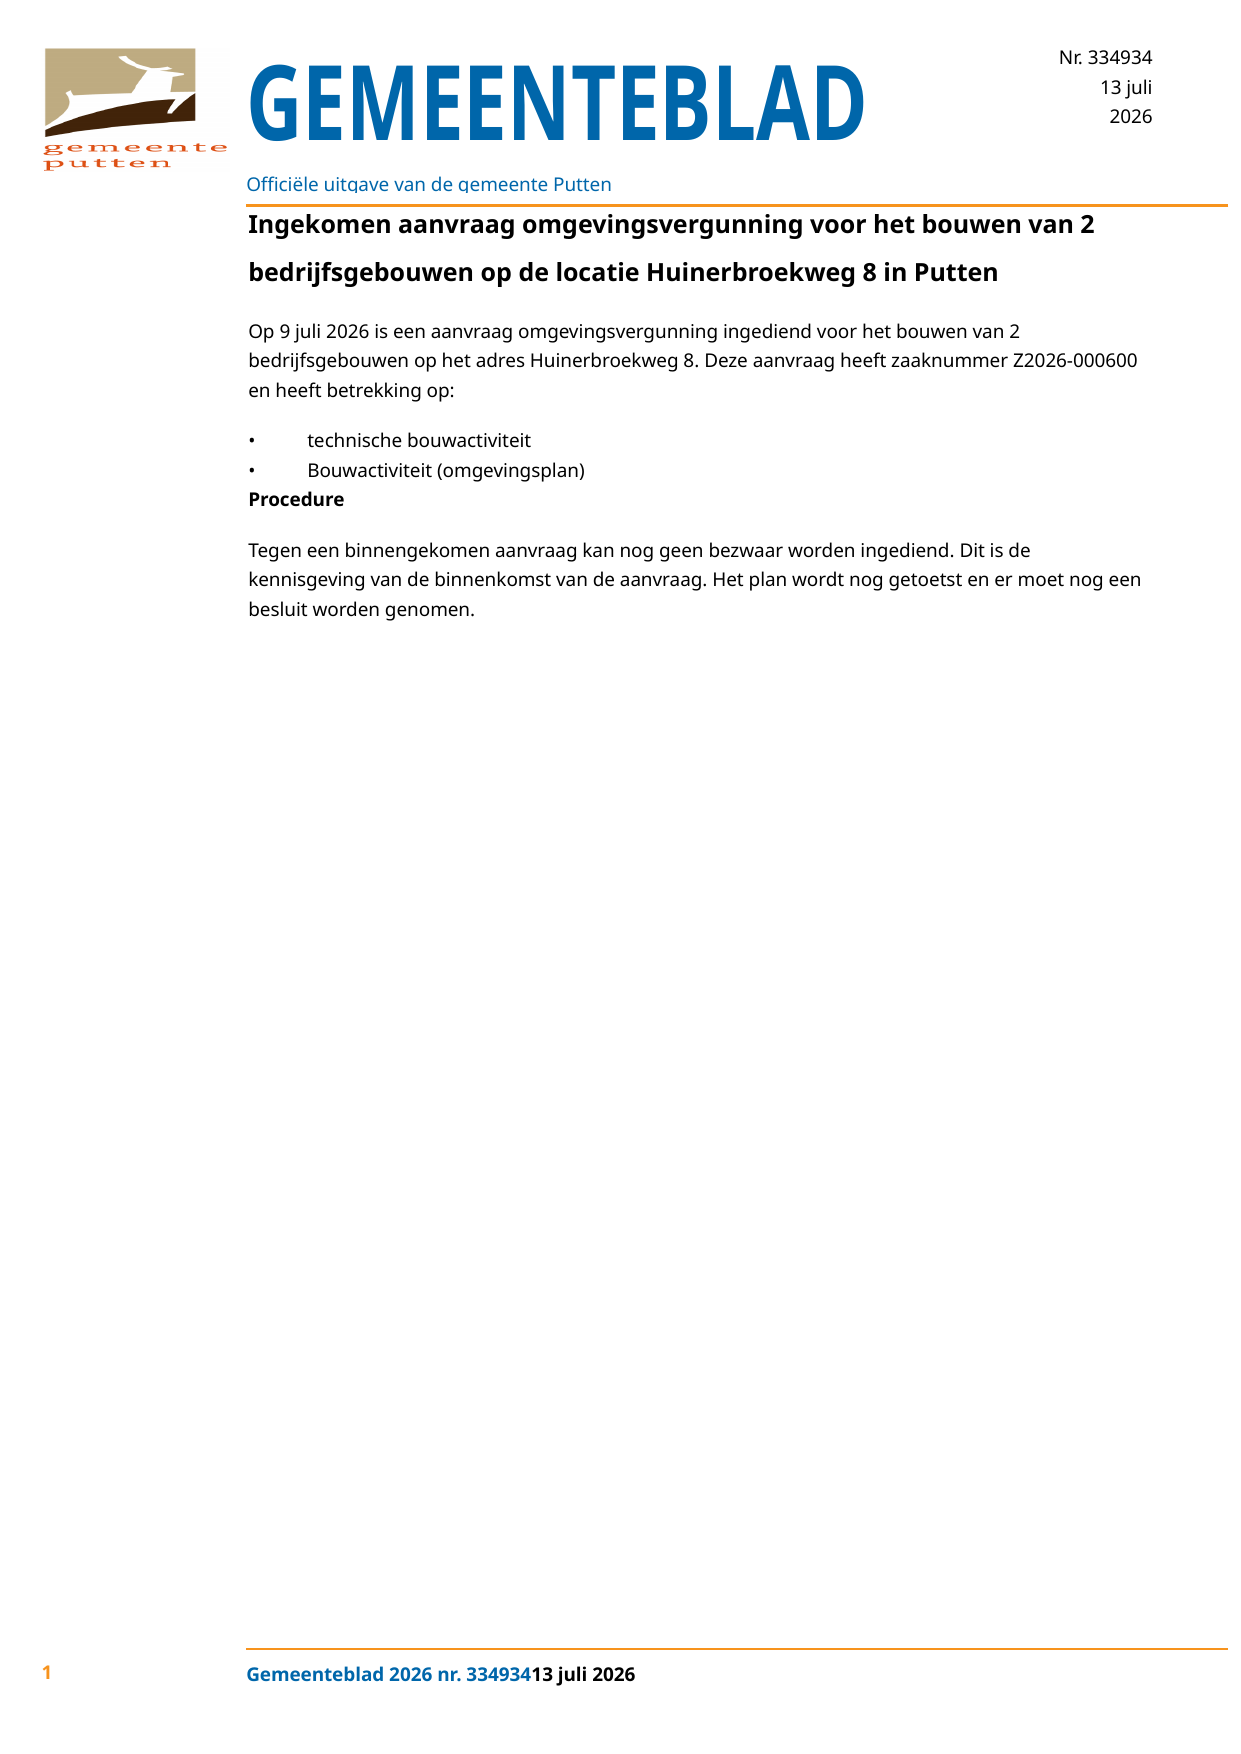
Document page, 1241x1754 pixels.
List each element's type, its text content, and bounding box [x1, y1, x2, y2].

picture [41, 47, 231, 172]
list Bouwactiviteit (omgevingsplan) [248, 457, 1152, 483]
text Tegen een binnengekomen aanvraag kan nog geen bezwaar worden ingediend. Dit is de kennisgeving van de binnenkomst van de aanvraag. Het plan wordt nog getoetst en er moet nog een besluit worden genomen. [248, 537, 1152, 622]
text Ingekomen aanvraag omgevingsvergunning voor het bouwen van 2 bedrijfsgebouwen op de locatie Huinerbroekweg 8 in Putten [248, 207, 1152, 288]
text Procedure [248, 487, 1152, 512]
list technische bouwactiviteit [248, 427, 1152, 453]
text Op 9 juli 2026 is een aanvraag omgevingsvergunning ingediend voor het bouwen van 2 bedrijfsgebouwen op het adres Huinerbroekweg 8. Deze aanvraag heeft zaaknummer Z2026-000600 en heeft betrekking op: [248, 318, 1152, 403]
